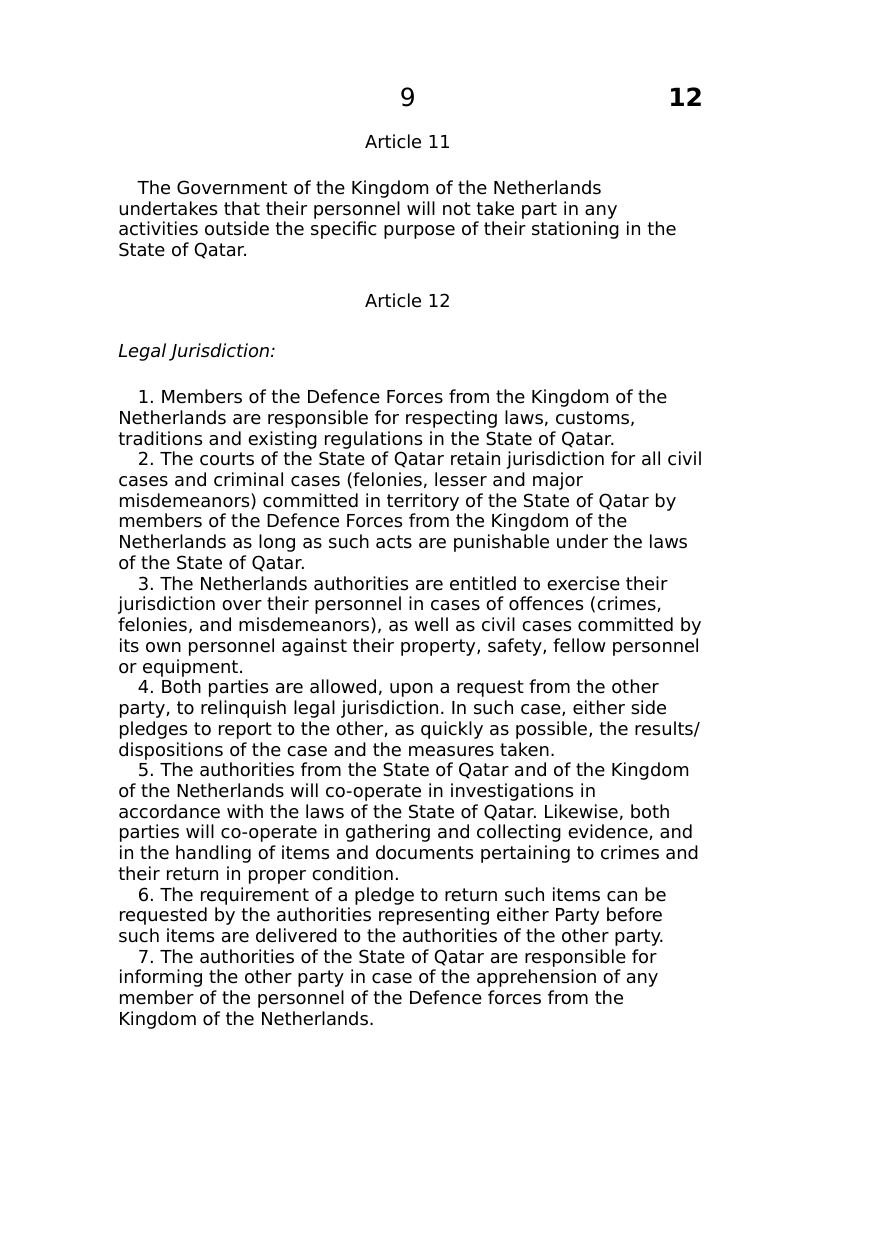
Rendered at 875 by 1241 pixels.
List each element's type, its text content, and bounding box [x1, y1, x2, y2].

text 4. Both parties are allowed, upon a request from the other party, to relinquish legal jurisdiction. In such case, either side pledges to report to the other, as quickly as possible, the results/ dispositions of the case and the measures taken. [118, 677, 703, 760]
text 7. The authorities of the State of Qatar are responsible for informing the other party in case of the apprehension of any member of the personnel of the Defence forces from the Kingdom of the Netherlands. [118, 947, 703, 1029]
subtitle Legal Jurisdiction: [118, 341, 703, 362]
text 1. Members of the Defence Forces from the Kingdom of the Netherlands are responsible for respecting laws, customs, traditions and existing regulations in the State of Qatar. [118, 387, 703, 449]
text 5. The authorities from the State of Qatar and of the Kingdom of the Netherlands will co-operate in investigations in accordance with the laws of the State of Qatar. Likewise, both parties will co-operate in gathering and collecting evidence, and in the handling of items and documents pertaining to crimes and their return in proper condition. [118, 760, 703, 884]
text 6. The requirement of a pledge to return such items can be requested by the authorities representing either Party before such items are delivered to the authorities of the other party. [118, 884, 703, 947]
text 2. The courts of the State of Qatar retain jurisdiction for all civil cases and criminal cases (felonies, lesser and major misdemeanors) committed in territory of the State of Qatar by members of the Defence Forces from the Kingdom of the Netherlands as long as such acts are punishable under the laws of the State of Qatar. [118, 449, 703, 573]
subtitle Article 12 [118, 291, 703, 311]
subtitle Article 11 [118, 132, 703, 153]
text 3. The Netherlands authorities are entitled to exercise their jurisdiction over their personnel in cases of offences (crimes, felonies, and misdemeanors), as well as civil cases committed by its own personnel against their property, safety, fellow personnel or equipment. [118, 573, 703, 677]
text The Government of the Kingdom of the Netherlands undertakes that their personnel will not take part in any activities outside the specific purpose of their stationing in the State of Qatar. [118, 178, 703, 261]
